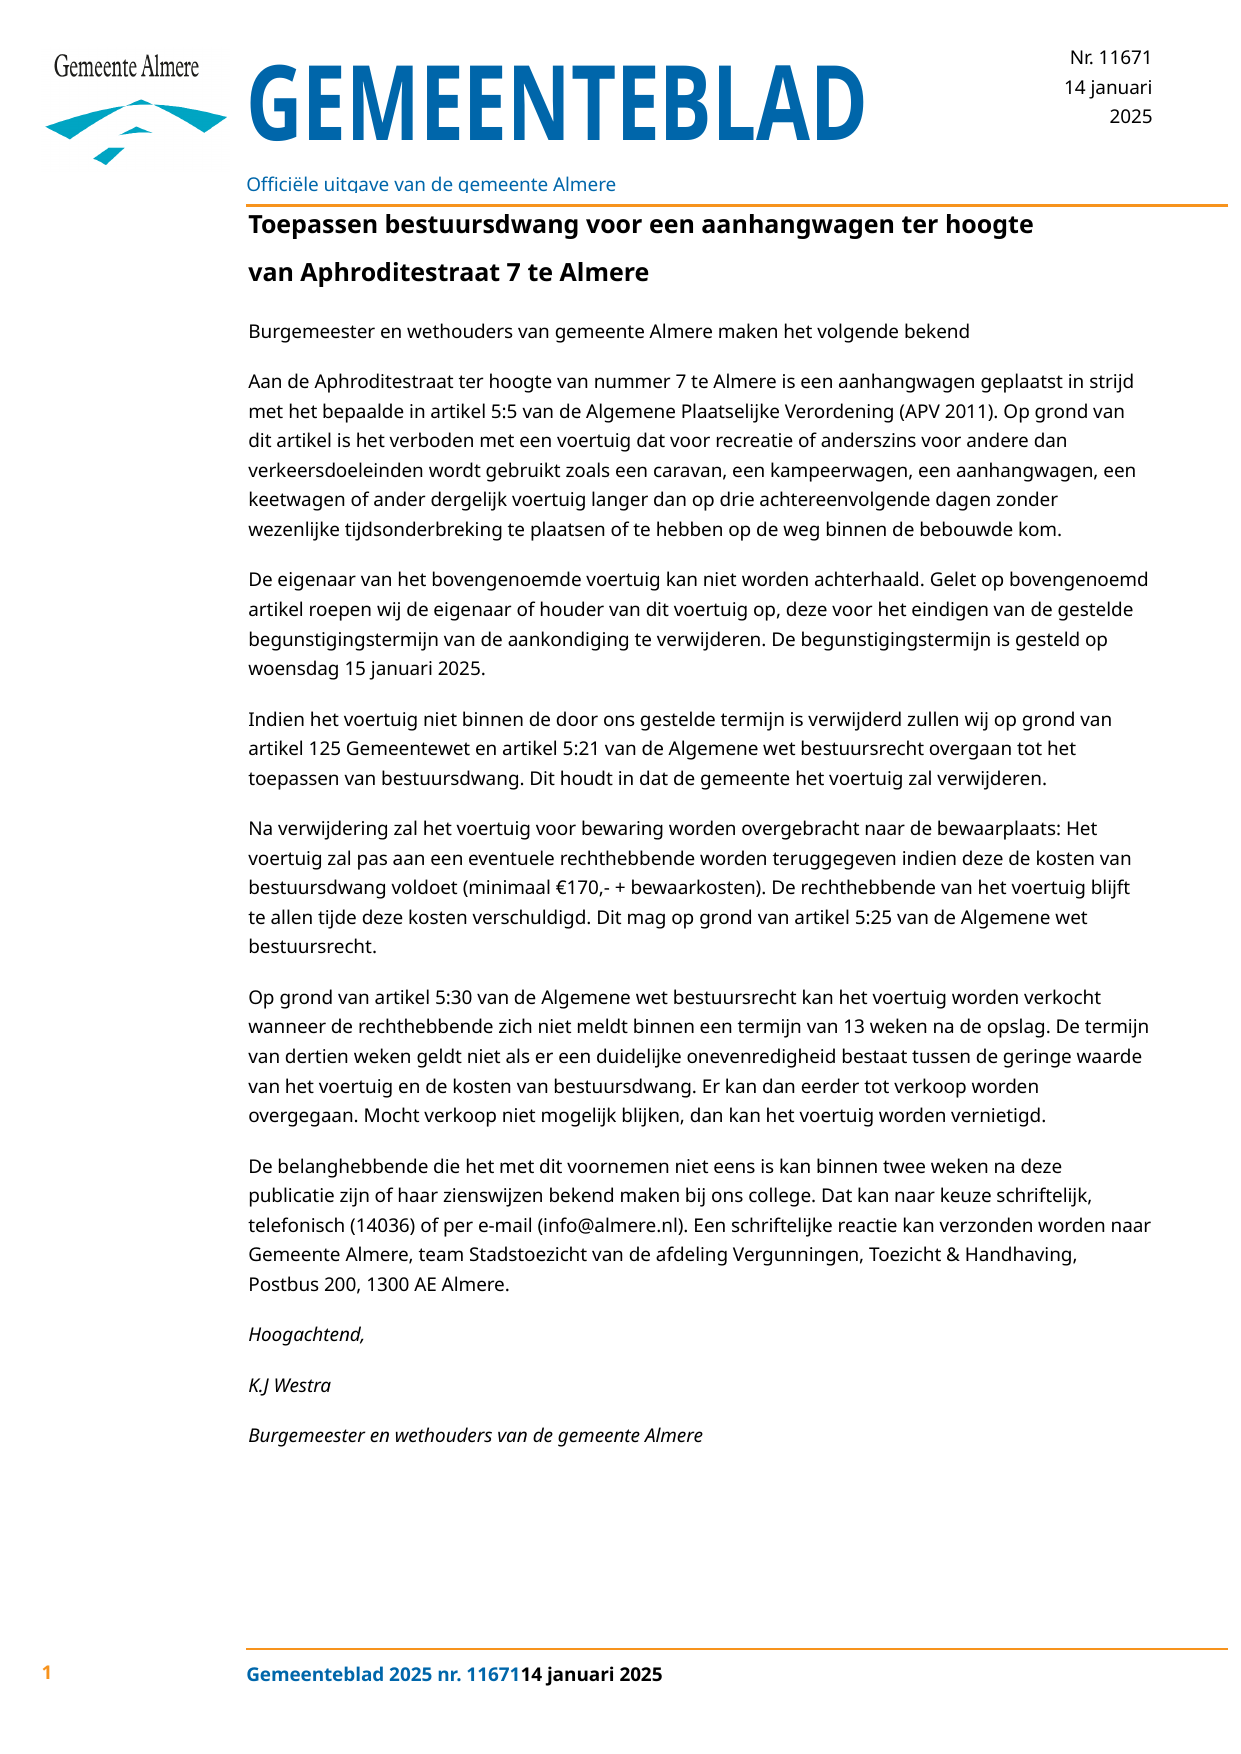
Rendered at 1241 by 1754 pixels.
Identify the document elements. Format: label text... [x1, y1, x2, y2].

text Burgemeester en wethouders van gemeente Almere maken het volgende bekend [248, 318, 1152, 344]
text Na verwijdering zal het voertuig voor bewaring worden overgebracht naar de bewaarplaats: Het voertuig zal pas aan een eventuele rechthebbende worden teruggegeven indien deze de kosten van bestuursdwang voldoet (minimaal €170,- + bewaarkosten). De rechthebbende van het voertuig blijft te allen tijde deze kosten verschuldigd. Dit mag op grond van artikel 5:25 van de Algemene wet bestuursrecht. [248, 815, 1152, 959]
text De eigenaar van het bovengenoemde voertuig kan niet worden achterhaald. Gelet op bovengenoemd artikel roepen wij de eigenaar of houder van dit voertuig op, deze voor het eindigen van de gestelde begunstigingstermijn van de aankondiging te verwijderen. De begunstigingstermijn is gesteld op woensdag 15 januari 2025. [248, 567, 1152, 681]
text Toepassen bestuursdwang voor een aanhangwagen ter hoogte van Aphroditestraat 7 te Almere [248, 207, 1152, 288]
text De belanghebbende die het met dit voornemen niet eens is kan binnen twee weken na deze publicatie zijn of haar zienswijzen bekend maken bij ons college. Dat kan naar keuze schriftelijk, telefonisch (14036) of per e-mail (info@almere.nl). Een schriftelijke reactie kan verzonden worden naar Gemeente Almere, team Stadstoezicht van de afdeling Vergunningen, Toezicht & Handhaving, Postbus 200, 1300 AE Almere. [248, 1153, 1152, 1297]
text Indien het voertuig niet binnen de door ons gestelde termijn is verwijderd zullen wij op grond van artikel 125 Gemeentewet en artikel 5:21 van de Algemene wet bestuursrecht overgaan tot het toepassen van bestuursdwang. Dit houdt in dat de gemeente het voertuig zal verwijderen. [248, 706, 1152, 791]
text Aan de Aphroditestraat ter hoogte van nummer 7 te Almere is een aanhangwagen geplaatst in strijd met het bepaalde in artikel 5:5 van de Algemene Plaatselijke Verordening (APV 2011). Op grond van dit artikel is het verboden met een voertuig dat voor recreatie of anderszins voor andere dan verkeersdoeleinden wordt gebruikt zoals een caravan, een kampeerwagen, een aanhangwagen, een keetwagen of ander dergelijk voertuig langer dan op drie achtereenvolgende dagen zonder wezenlijke tijdsonderbreking te plaatsen of te hebben op de weg binnen de bebouwde kom. [248, 368, 1152, 542]
text K.J Westra [248, 1372, 1152, 1398]
text Hoogachtend, [248, 1322, 1152, 1347]
picture [41, 47, 231, 172]
text Op grond van artikel 5:30 van de Algemene wet bestuursrecht kan het voertuig worden verkocht wanneer de rechthebbende zich niet meldt binnen een termijn van 13 weken na de opslag. De termijn van dertien weken geldt niet als er een duidelijke onevenredigheid bestaat tussen de geringe waarde van het voertuig en de kosten van bestuursdwang. Er kan dan eerder tot verkoop worden overgegaan. Mocht verkoop niet mogelijk blijken, dan kan het voertuig worden vernietigd. [248, 984, 1152, 1128]
text Burgemeester en wethouders van de gemeente Almere [248, 1422, 1152, 1448]
